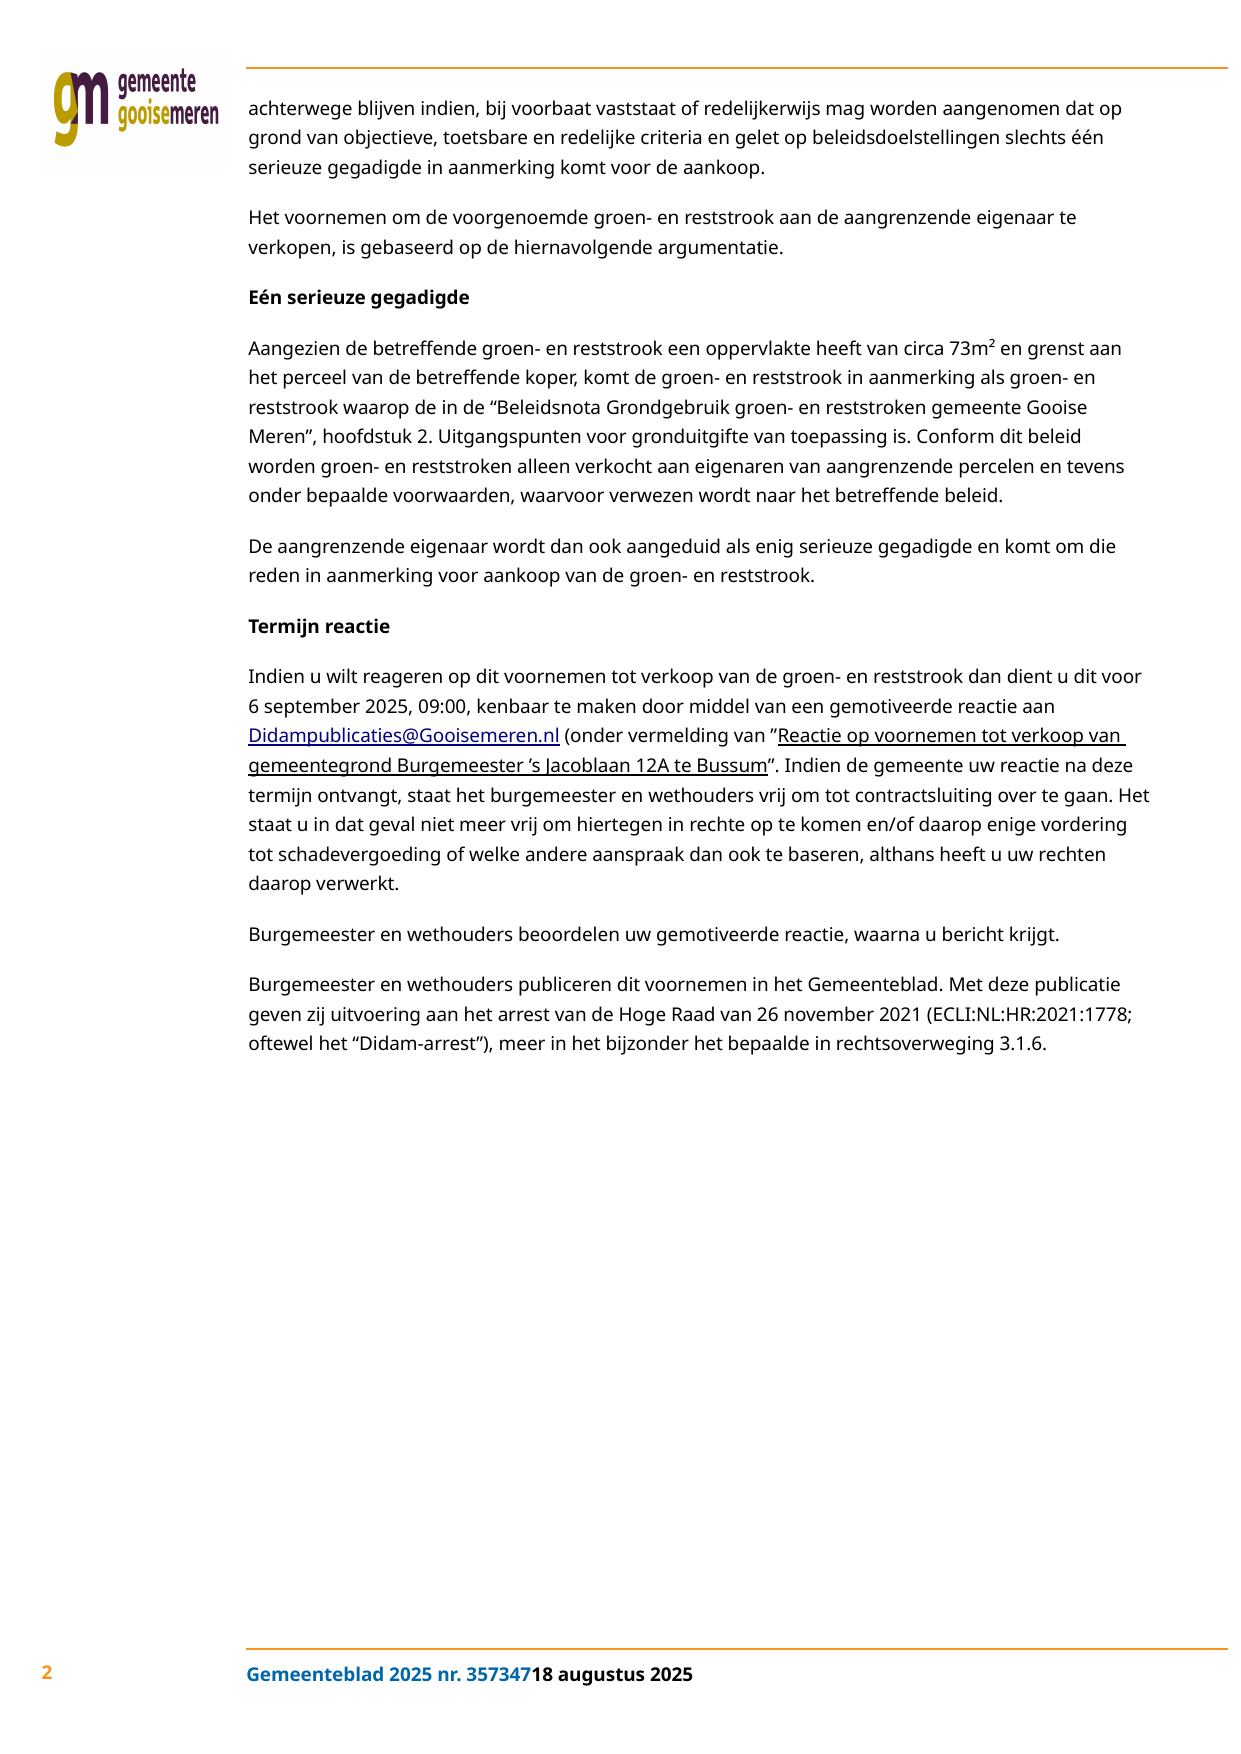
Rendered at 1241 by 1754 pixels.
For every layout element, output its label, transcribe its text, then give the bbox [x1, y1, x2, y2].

text Aangezien de betreffende groen- en reststrook een oppervlakte heeft van circa 73m² en grenst aan het perceel van de betreffende koper, komt de groen- en reststrook in aanmerking als groen- en reststrook waarop de in de “Beleidsnota Grondgebruik groen- en reststroken gemeente Gooise Meren”, hoofdstuk 2. Uitgangspunten voor gronduitgifte van toepassing is. Conform dit beleid worden groen- en reststroken alleen verkocht aan eigenaren van aangrenzende percelen en tevens onder bepaalde voorwaarden, waarvoor verwezen wordt naar het betreffende beleid. [248, 335, 1152, 508]
text achterwege blijven indien, bij voorbaat vaststaat of redelijkerwijs mag worden aangenomen dat op grond van objectieve, toetsbare en redelijke criteria en gelet op beleidsdoelstellingen slechts één serieuze gegadigde in aanmerking komt voor de aankoop. [248, 95, 1152, 180]
text Burgemeester en wethouders publiceren dit voornemen in het Gemeenteblad. Met deze publicatie geven zij uitvoering aan het arrest van de Hoge Raad van 26 november 2021 (ECLI:NL:HR:2021:1778; oftewel het “Didam-arrest”), meer in het bijzonder het bepaalde in rechtsoverweging 3.1.6. [248, 971, 1152, 1056]
text Termijn reactie [248, 613, 1152, 639]
picture [41, 47, 231, 172]
text Indien u wilt reageren op dit voornemen tot verkoop van de groen- en reststrook dan dient u dit voor 6 september 2025, 09:00, kenbaar te maken door middel van een gemotiveerde reactie aan Didampublicaties@Gooisemeren.nl (onder vermelding van ”Reactie op voornemen tot verkoop van gemeentegrond Burgemeester ’s Jacoblaan 12A te Bussum”. Indien de gemeente uw reactie na deze termijn ontvangt, staat het burgemeester en wethouders vrij om tot contractsluiting over te gaan. Het staat u in dat geval niet meer vrij om hiertegen in rechte op te komen en/of daarop enige vordering tot schadevergoeding of welke andere aanspraak dan ook te baseren, althans heeft u uw rechten daarop verwerkt. [248, 663, 1152, 896]
text Burgemeester en wethouders beoordelen uw gemotiveerde reactie, waarna u bericht krijgt. [248, 921, 1152, 947]
text Eén serieuze gegadigde [248, 284, 1152, 310]
text Het voornemen om de voorgenoemde groen- en reststrook aan de aangrenzende eigenaar te verkopen, is gebaseerd op de hiernavolgende argumentatie. [248, 204, 1152, 260]
text De aangrenzende eigenaar wordt dan ook aangeduid als enig serieuze gegadigde en komt om die reden in aanmerking voor aankoop van de groen- en reststrook. [248, 533, 1152, 588]
